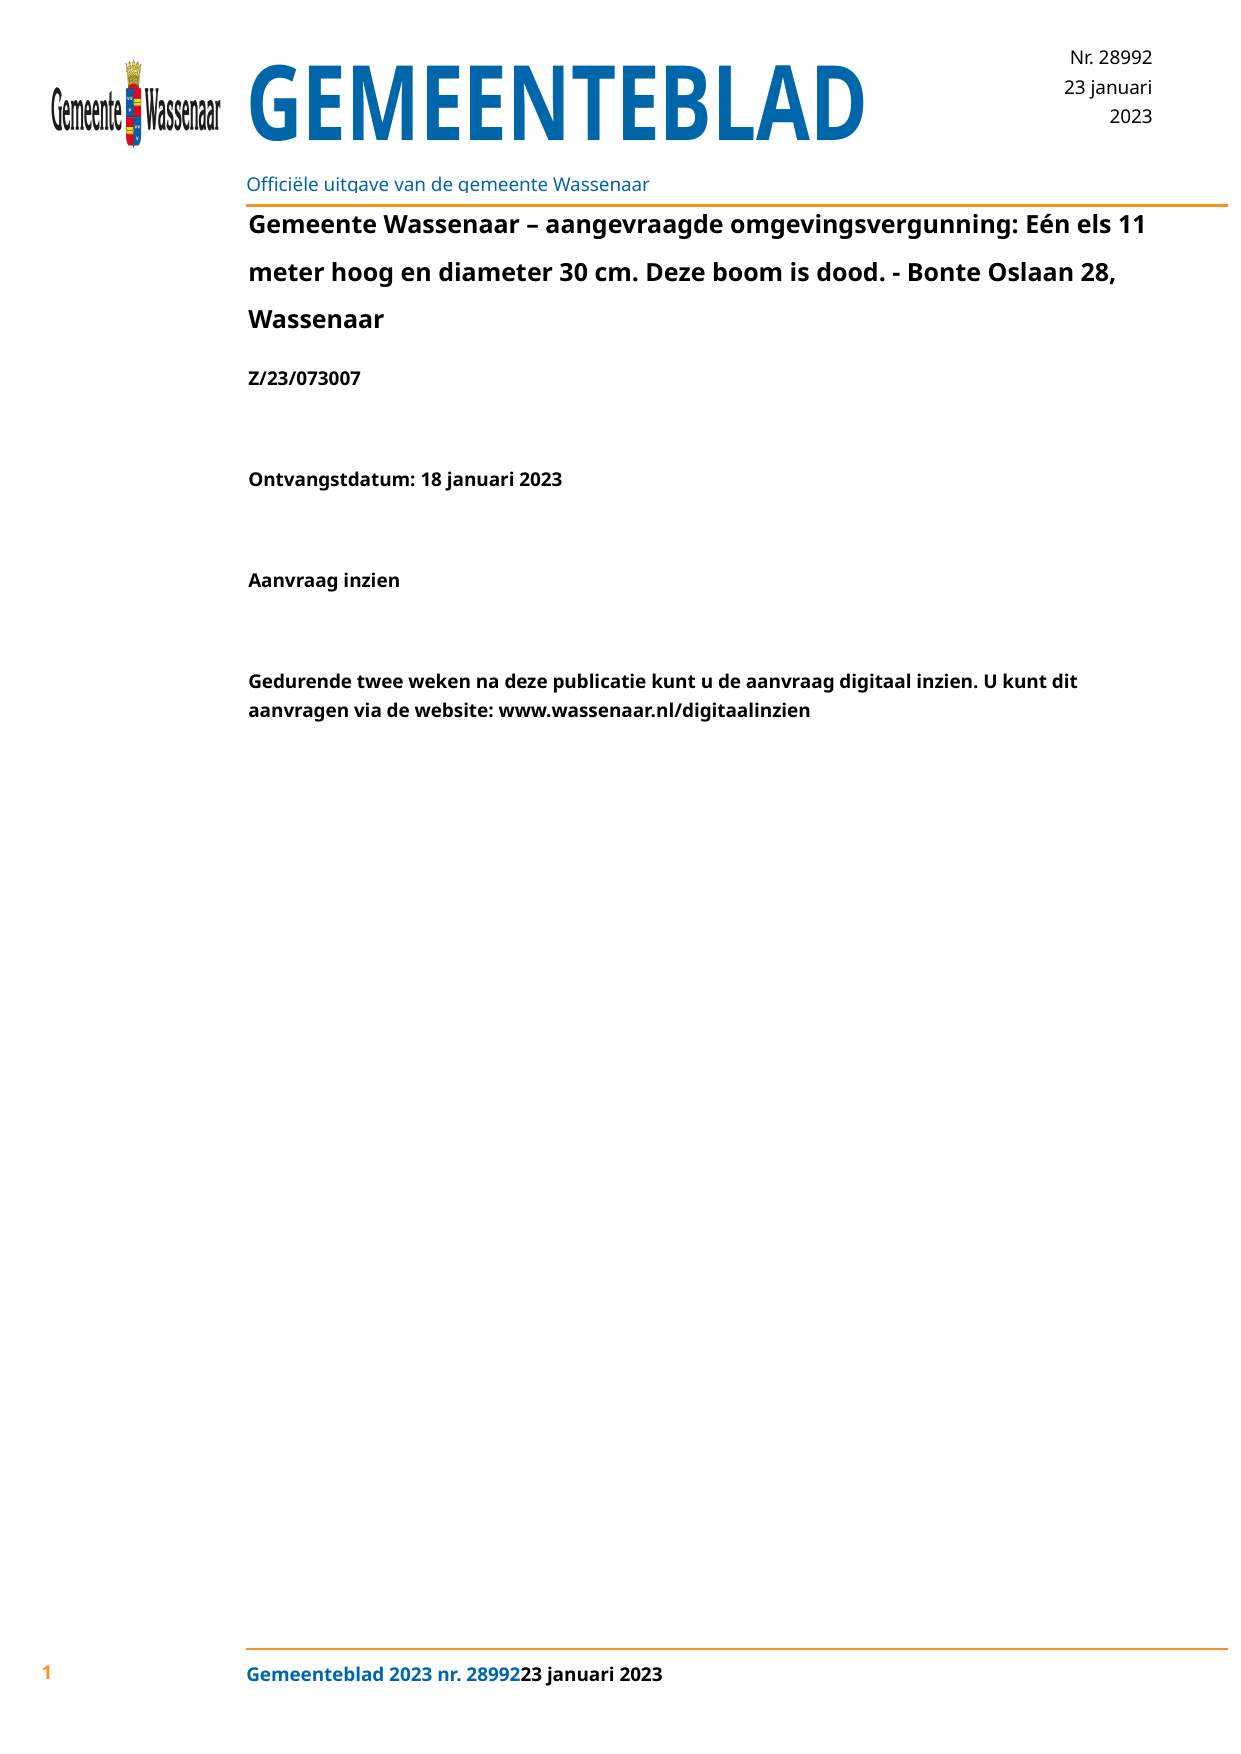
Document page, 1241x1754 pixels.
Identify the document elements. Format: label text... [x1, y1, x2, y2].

text Gedurende twee weken na deze publicatie kunt u de aanvraag digitaal inzien. U kunt dit aanvragen via de website: www.wassenaar.nl/digitaalinzien [248, 668, 1152, 723]
picture [41, 47, 231, 172]
text Ontvangstdatum: 18 januari 2023 [248, 466, 1152, 492]
text Aanvraag inzien [248, 567, 1152, 593]
text Gemeente Wassenaar – aangevraagde omgevingsvergunning: Eén els 11 meter hoog en diameter 30 cm. Deze boom is dood. - Bonte Oslaan 28, Wassenaar [248, 207, 1152, 336]
text Z/23/073007 [248, 366, 1152, 391]
